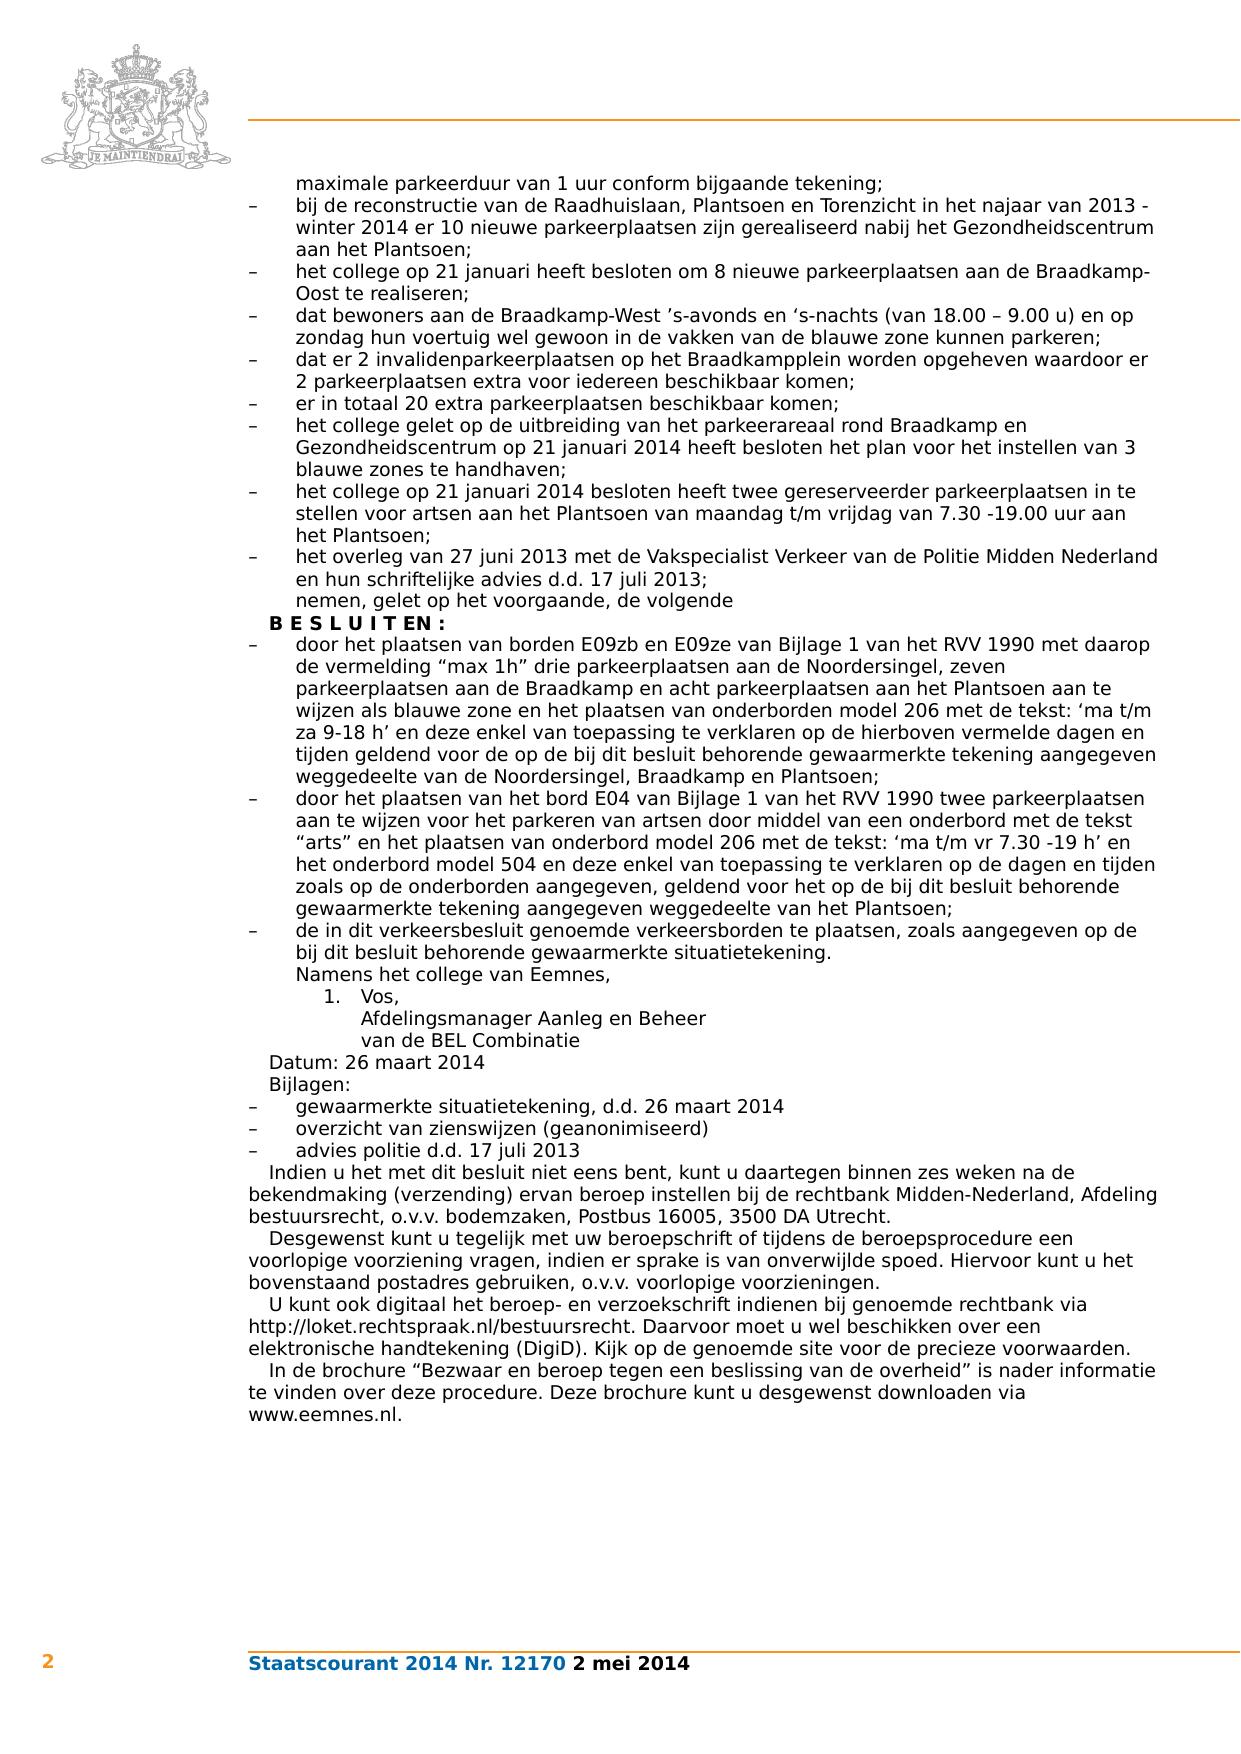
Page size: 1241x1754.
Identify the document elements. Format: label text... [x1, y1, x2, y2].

text Bijlagen: [248, 1074, 1163, 1096]
list dat er 2 invalidenparkeerplaatsen op het Braadkampplein worden opgeheven waardoor er 2 parkeerplaatsen extra voor iedereen beschikbaar komen; [248, 349, 1163, 393]
text Datum: 26 maart 2014 [248, 1052, 1163, 1074]
list het overleg van 27 juni 2013 met de Vakspecialist Verkeer van de Politie Midden Nederland en hun schriftelijke advies d.d. 17 juli 2013; [248, 546, 1163, 590]
list het college op 21 januari 2014 besloten heeft twee gereserveerder parkeerplaatsen in te stellen voor artsen aan het Plantsoen van maandag t/m vrijdag van 7.30 -19.00 uur aan het Plantsoen; [248, 481, 1163, 546]
list de in dit verkeersbesluit genoemde verkeersborden te plaatsen, zoals aangegeven op de bij dit besluit behorende gewaarmerkte situatietekening. [248, 920, 1163, 964]
list advies politie d.d. 17 juli 2013 [248, 1140, 1163, 1162]
list bij de reconstructie van de Raadhuislaan, Plantsoen en Torenzicht in het najaar van 2013 - winter 2014 er 10 nieuwe parkeerplaatsen zijn gerealiseerd nabij het Gezondheidscentrum aan het Plantsoen; [248, 195, 1163, 261]
picture [41, 44, 231, 169]
text In de brochure “Bezwaar en beroep tegen een beslissing van de overheid” is nader informatie te vinden over deze procedure. Deze brochure kunt u desgewenst downloaden via www.eemnes.nl. [248, 1360, 1163, 1426]
list gewaarmerkte situatietekening, d.d. 26 maart 2014 [248, 1096, 1163, 1118]
list Namens het college van Eemnes, [248, 964, 1163, 986]
list van de BEL Combinatie [323, 1030, 1163, 1052]
text Desgewenst kunt u tegelijk met uw beroepschrift of tijdens de beroepsprocedure een voorlopige voorziening vragen, indien er sprake is van onverwijlde spoed. Hiervoor kunt u het bovenstaand postadres gebruiken, o.v.v. voorlopige voorzieningen. [248, 1228, 1163, 1294]
list overzicht van zienswijzen (geanonimiseerd) [248, 1118, 1163, 1140]
text Indien u het met dit besluit niet eens bent, kunt u daartegen binnen zes weken na de bekendmaking (verzending) ervan beroep instellen bij de rechtbank Midden-Nederland, Afdeling bestuursrecht, o.v.v. bodemzaken, Postbus 16005, 3500 DA Utrecht. [248, 1162, 1163, 1228]
text B E S L U I T EN : [248, 612, 1163, 634]
list door het plaatsen van borden E09zb en E09ze van Bijlage 1 van het RVV 1990 met daarop de vermelding “max 1h” drie parkeerplaatsen aan de Noordersingel, zeven parkeerplaatsen aan de Braadkamp en acht parkeerplaatsen aan het Plantsoen aan te wijzen als blauwe zone en het plaatsen van onderborden model 206 met de tekst: ‘ma t/m za 9-18 h’ en deze enkel van toepassing te verklaren op de hierboven vermelde dagen en tijden geldend voor de op de bij dit besluit behorende gewaarmerkte tekening aangegeven weggedeelte van de Noordersingel, Braadkamp en Plantsoen; [248, 634, 1163, 788]
list Vos, [323, 986, 1163, 1008]
list dat bewoners aan de Braadkamp-West ’s-avonds en ‘s-nachts (van 18.00 – 9.00 u) en op zondag hun voertuig wel gewoon in de vakken van de blauwe zone kunnen parkeren; [248, 305, 1163, 349]
list het college gelet op de uitbreiding van het parkeerareaal rond Braadkamp en Gezondheidscentrum op 21 januari 2014 heeft besloten het plan voor het instellen van 3 blauwe zones te handhaven; [248, 414, 1163, 481]
list er in totaal 20 extra parkeerplaatsen beschikbaar komen; [248, 393, 1163, 414]
list nemen, gelet op het voorgaande, de volgende [248, 590, 1163, 612]
list door het plaatsen van het bord E04 van Bijlage 1 van het RVV 1990 twee parkeerplaatsen aan te wijzen voor het parkeren van artsen door middel van een onderbord met de tekst “arts” en het plaatsen van onderbord model 206 met de tekst: ‘ma t/m vr 7.30 -19 h’ en het onderbord model 504 en deze enkel van toepassing te verklaren op de dagen en tijden zoals op de onderborden aangegeven, geldend voor het op de bij dit besluit behorende gewaarmerkte tekening aangegeven weggedeelte van het Plantsoen; [248, 788, 1163, 920]
list Afdelingsmanager Aanleg en Beheer [323, 1008, 1163, 1030]
list het college op 21 januari heeft besloten om 8 nieuwe parkeerplaatsen aan de Braadkamp-Oost te realiseren; [248, 261, 1163, 305]
list maximale parkeerduur van 1 uur conform bijgaande tekening; [248, 173, 1163, 195]
text U kunt ook digitaal het beroep- en verzoekschrift indienen bij genoemde rechtbank via http://loket.rechtspraak.nl/bestuursrecht. Daarvoor moet u wel beschikken over een elektronische handtekening (DigiD). Kijk op de genoemde site voor de precieze voorwaarden. [248, 1294, 1163, 1360]
